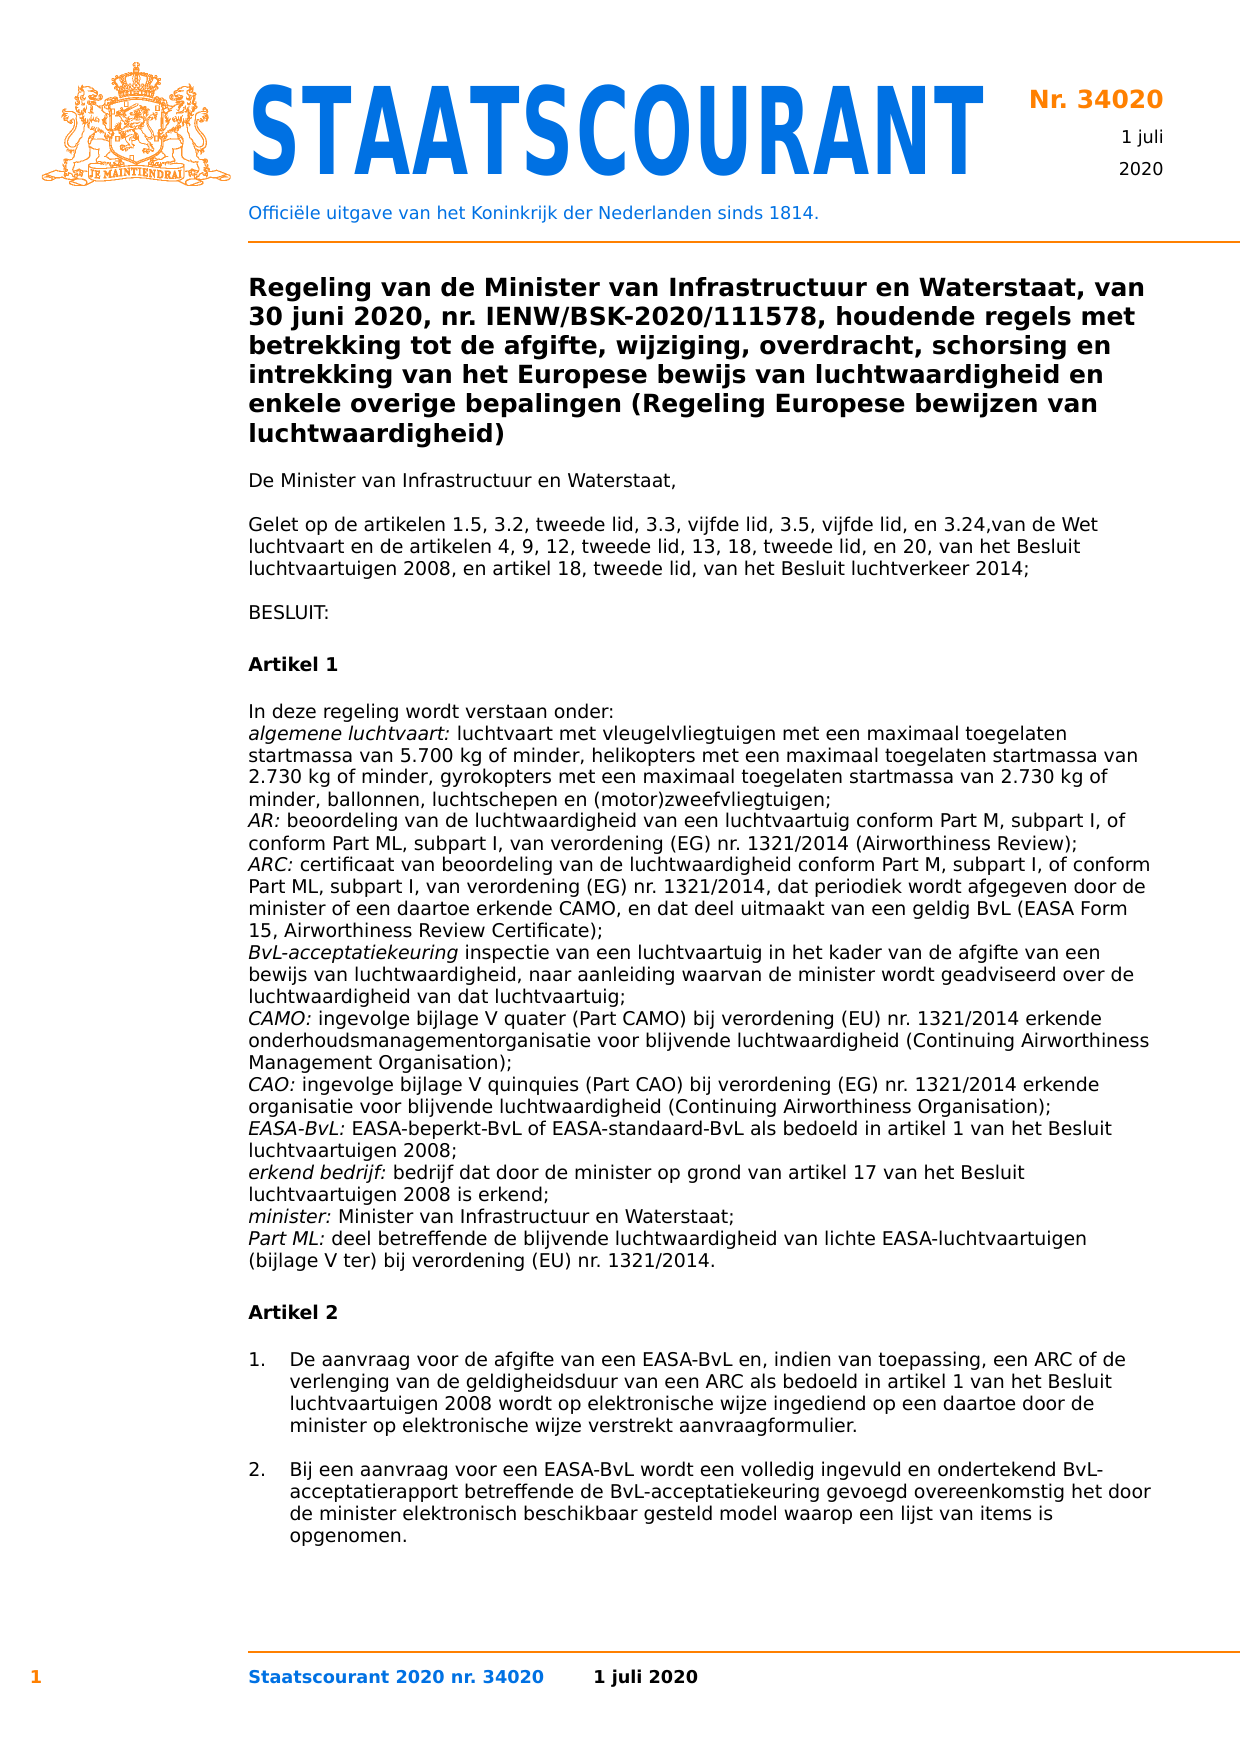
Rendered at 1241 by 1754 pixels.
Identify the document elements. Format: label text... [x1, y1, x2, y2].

text BESLUIT: [248, 602, 1163, 623]
text In deze regeling wordt verstaan onder: [248, 701, 1163, 722]
table_header STAATSCOURANT [248, 62, 998, 203]
text CAO: ingevolge bijlage V quinquies (Part CAO) bij verordening (EG) nr. 1321/2014 erkende organisatie voor blijvende luchtwaardigheid (Continuing Airworthiness Organisation); [248, 1074, 1163, 1118]
text De Minister van Infrastructuur en Waterstaat, [248, 470, 1163, 492]
subtitle Artikel 2 [248, 1302, 1163, 1324]
text ARC: certificaat van beoordeling van de luchtwaardigheid conform Part M, subpart I, of conform Part ML, subpart I, van verordening (EG) nr. 1321/2014, dat periodiek wordt afgegeven door de minister of een daartoe erkende CAMO, en dat deel uitmaakt van een geldig BvL (EASA Form 15, Airworthiness Review Certificate); [248, 854, 1163, 942]
subtitle Artikel 1 [248, 653, 1163, 676]
text 1. De aanvraag voor de afgifte van een EASA-BvL en, indien van toepassing, een ARC of de verlenging van de geldigheidsduur van een ARC als bedoeld in artikel 1 van het Besluit luchtvaartuigen 2008 wordt op elektronische wijze ingediend op een daartoe door de minister op elektronische wijze verstrekt aanvraagformulier. [248, 1349, 1163, 1437]
text CAMO: ingevolge bijlage V quater (Part CAMO) bij verordening (EU) nr. 1321/2014 erkende onderhoudsmanagementorganisatie voor blijvende luchtwaardigheid (Continuing Airworthiness Management Organisation); [248, 1008, 1163, 1074]
text 2. Bij een aanvraag voor een EASA-BvL wordt een volledig ingevuld en ondertekend BvL-acceptatierapport betreffende de BvL-acceptatiekeuring gevoegd overeenkomstig het door de minister elektronisch beschikbaar gesteld model waarop een lijst van items is opgenomen. [248, 1459, 1163, 1547]
text algemene luchtvaart: luchtvaart met vleugelvliegtuigen met een maximaal toegelaten startmassa van 5.700 kg of minder, helikopters met een maximaal toegelaten startmassa van 2.730 kg of minder, gyrokopters met een maximaal toegelaten startmassa van 2.730 kg of minder, ballonnen, luchtschepen en (motor)zweefvliegtuigen; [248, 722, 1163, 810]
text BvL-acceptatiekeuring inspectie van een luchtvaartuig in het kader van de afgifte van een bewijs van luchtwaardigheid, naar aanleiding waarvan de minister wordt geadviseerd over de luchtwaardigheid van dat luchtvaartuig; [248, 942, 1163, 1008]
text EASA-BvL: EASA-beperkt-BvL of EASA-standaard-BvL als bedoeld in artikel 1 van het Besluit luchtvaartuigen 2008; [248, 1118, 1163, 1162]
table_cell Officiële uitgave van het Koninkrijk der Nederlanden sinds 1814. [248, 203, 1240, 241]
table_header Nr. 34020 [998, 62, 1240, 121]
text AR: beoordeling van de luchtwaardigheid van een luchtvaartuig conform Part M, subpart I, of conform Part ML, subpart I, van verordening (EG) nr. 1321/2014 (Airworthiness Review); [248, 810, 1163, 854]
subtitle Regeling van de Minister van Infrastructuur en Waterstaat, van 30 juni 2020, nr. IENW/BSK-2020/111578, houdende regels met betrekking tot de afgifte, wijziging, overdracht, schorsing en intrekking van het Europese bewijs van luchtwaardigheid en enkele overige bepalingen (Regeling Europese bewijzen van luchtwaardigheid) [248, 273, 1163, 448]
text Part ML: deel betreffende de blijvende luchtwaardigheid van lichte EASA-luchtvaartuigen (bijlage V ter) bij verordening (EU) nr. 1321/2014. [248, 1228, 1163, 1272]
table_header [25, 62, 248, 241]
text Gelet op de artikelen 1.5, 3.2, tweede lid, 3.3, vijfde lid, 3.5, vijfde lid, en 3.24,van de Wet luchtvaart en de artikelen 4, 9, 12, tweede lid, 13, 18, tweede lid, en 20, van het Besluit luchtvaartuigen 2008, en artikel 18, tweede lid, van het Besluit luchtverkeer 2014; [248, 514, 1163, 580]
text erkend bedrijf: bedrijf dat door de minister op grond van artikel 17 van het Besluit luchtvaartuigen 2008 is erkend; [248, 1162, 1163, 1206]
text minister: Minister van Infrastructuur en Waterstaat; [248, 1206, 1163, 1228]
picture [41, 62, 231, 186]
table_cell 2020 [998, 153, 1240, 203]
table_cell 1 juli [998, 121, 1240, 153]
